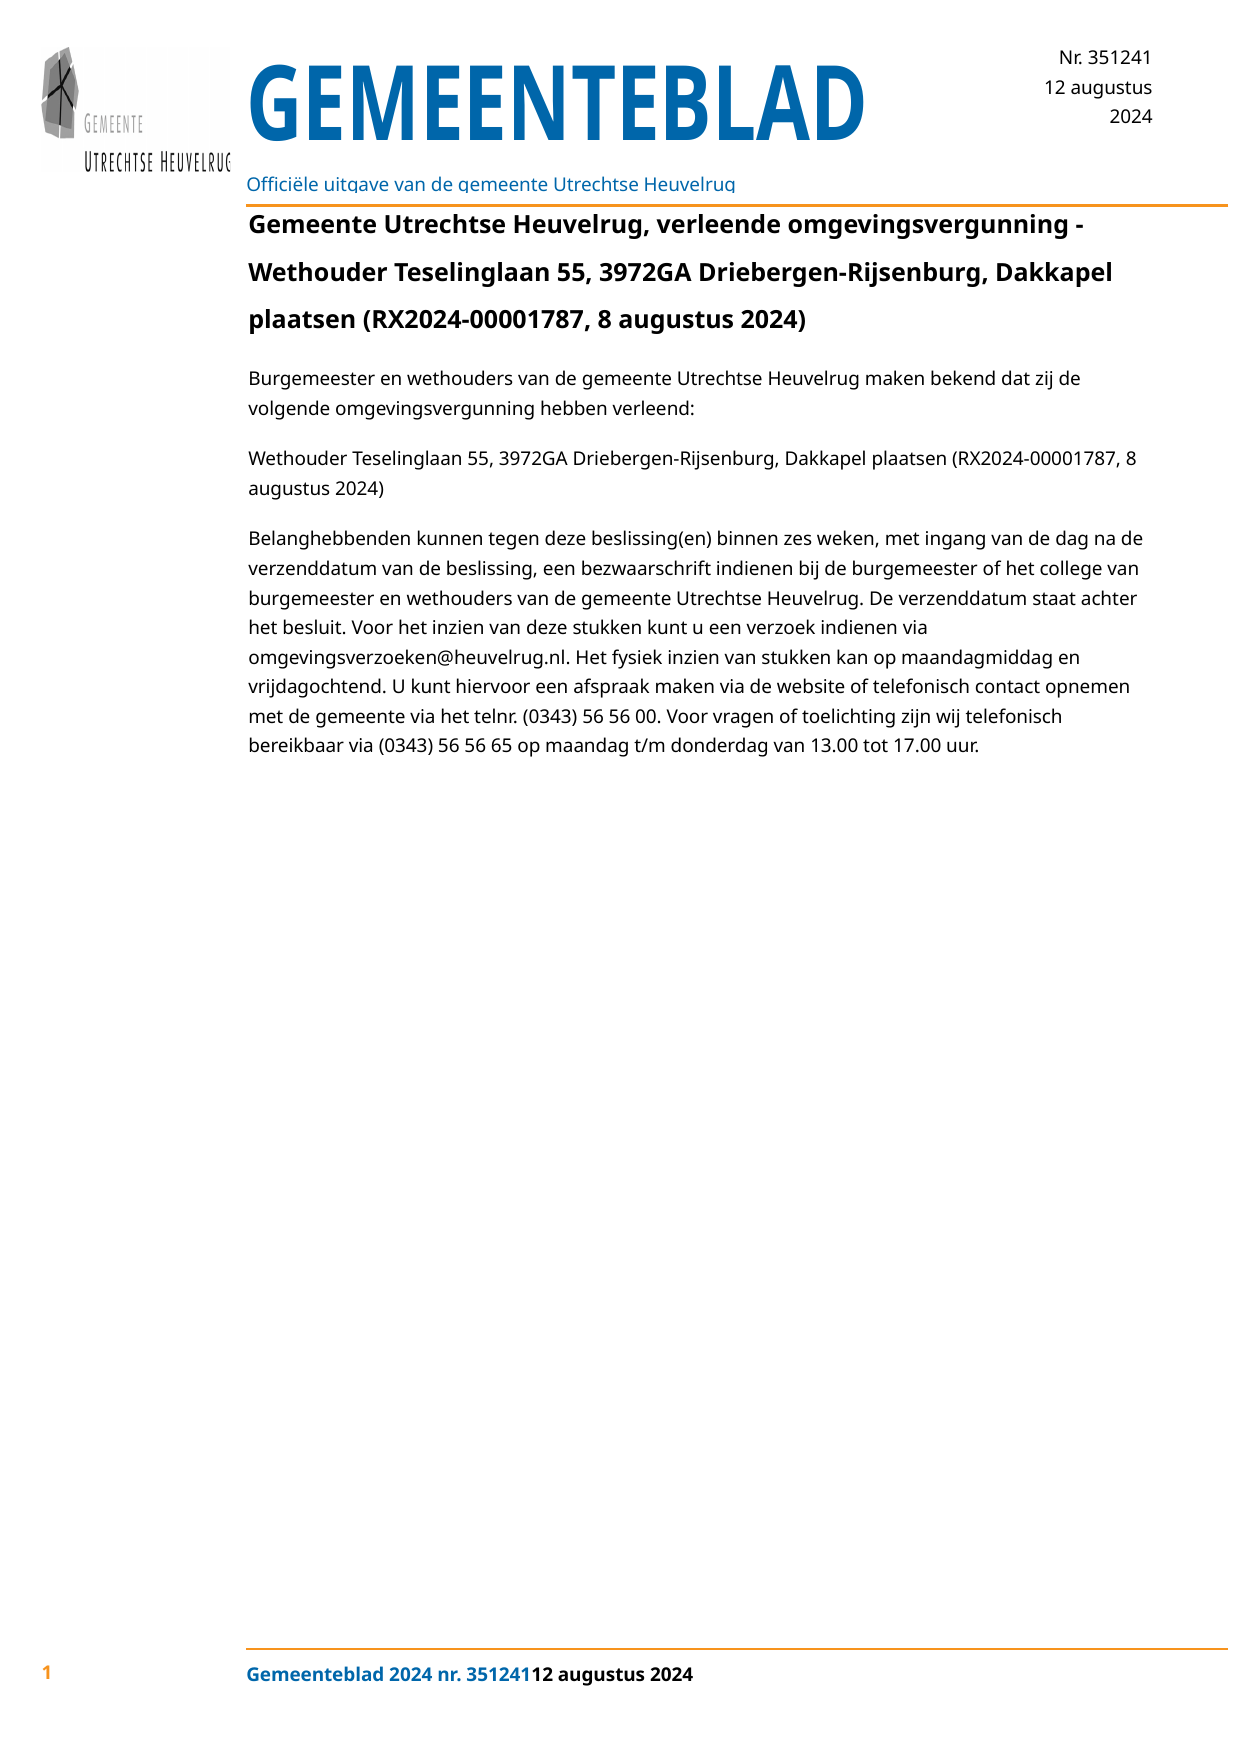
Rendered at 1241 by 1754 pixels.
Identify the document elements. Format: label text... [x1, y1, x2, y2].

text Burgemeester en wethouders van de gemeente Utrechtse Heuvelrug maken bekend dat zij de volgende omgevingsvergunning hebben verleend: [248, 366, 1152, 421]
text Belanghebbenden kunnen tegen deze beslissing(en) binnen zes weken, met ingang van de dag na de verzenddatum van de beslissing, een bezwaarschrift indienen bij de burgemeester of het college van burgemeester en wethouders van de gemeente Utrechtse Heuvelrug. De verzenddatum staat achter het besluit. Voor het inzien van deze stukken kunt u een verzoek indienen via omgevingsverzoeken@heuvelrug.nl. Het fysiek inzien van stukken kan op maandagmiddag en vrijdagochtend. U kunt hiervoor een afspraak maken via de website of telefonisch contact opnemen met de gemeente via het telnr. (0343) 56 56 00. Voor vragen of toelichting zijn wij telefonisch bereikbaar via (0343) 56 56 65 op maandag t/m donderdag van 13.00 tot 17.00 uur. [248, 526, 1152, 758]
text Gemeente Utrechtse Heuvelrug, verleende omgevingsvergunning - Wethouder Teselinglaan 55, 3972GA Driebergen-Rijsenburg, Dakkapel plaatsen (RX2024-00001787, 8 augustus 2024) [248, 207, 1152, 336]
picture [41, 47, 231, 172]
text Wethouder Teselinglaan 55, 3972GA Driebergen-Rijsenburg, Dakkapel plaatsen (RX2024-00001787, 8 augustus 2024) [248, 446, 1152, 501]
